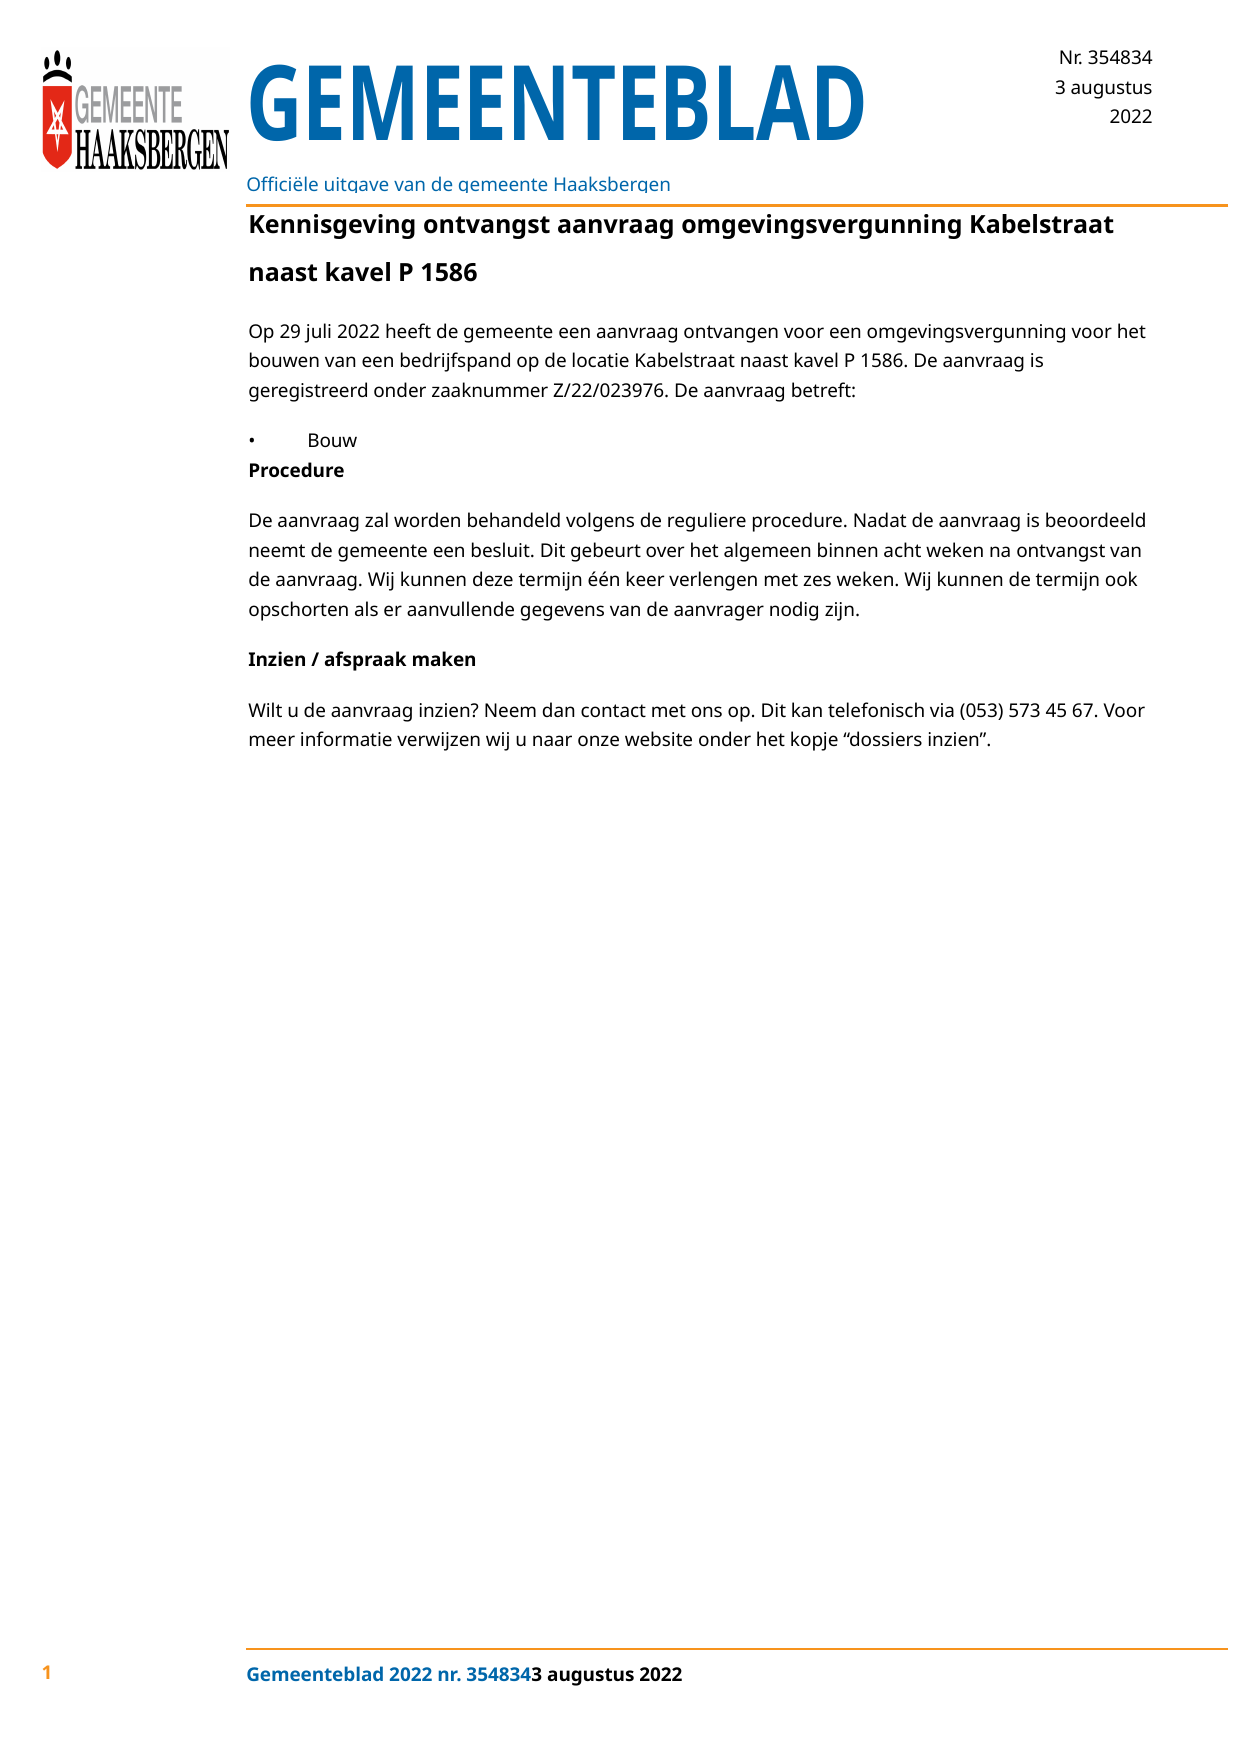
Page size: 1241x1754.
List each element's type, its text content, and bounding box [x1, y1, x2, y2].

text Wilt u de aanvraag inzien? Neem dan contact met ons op. Dit kan telefonisch via (053) 573 45 67. Voor meer informatie verwijzen wij u naar onze website onder het kopje “dossiers inzien”. [248, 697, 1152, 752]
text Inzien / afspraak maken [248, 647, 1152, 672]
text Kennisgeving ontvangst aanvraag omgevingsvergunning Kabelstraat naast kavel P 1586 [248, 207, 1152, 288]
picture [41, 47, 231, 172]
list Bouw [248, 427, 1152, 453]
text De aanvraag zal worden behandeld volgens de reguliere procedure. Nadat de aanvraag is beoordeeld neemt de gemeente een besluit. Dit gebeurt over het algemeen binnen acht weken na ontvangst van de aanvraag. Wij kunnen deze termijn één keer verlengen met zes weken. Wij kunnen de termijn ook opschorten als er aanvullende gegevens van de aanvrager nodig zijn. [248, 507, 1152, 622]
text Op 29 juli 2022 heeft de gemeente een aanvraag ontvangen voor een omgevingsvergunning voor het bouwen van een bedrijfspand op de locatie Kabelstraat naast kavel P 1586. De aanvraag is geregistreerd onder zaaknummer Z/22/023976. De aanvraag betreft: [248, 318, 1152, 403]
text Procedure [248, 457, 1152, 483]
